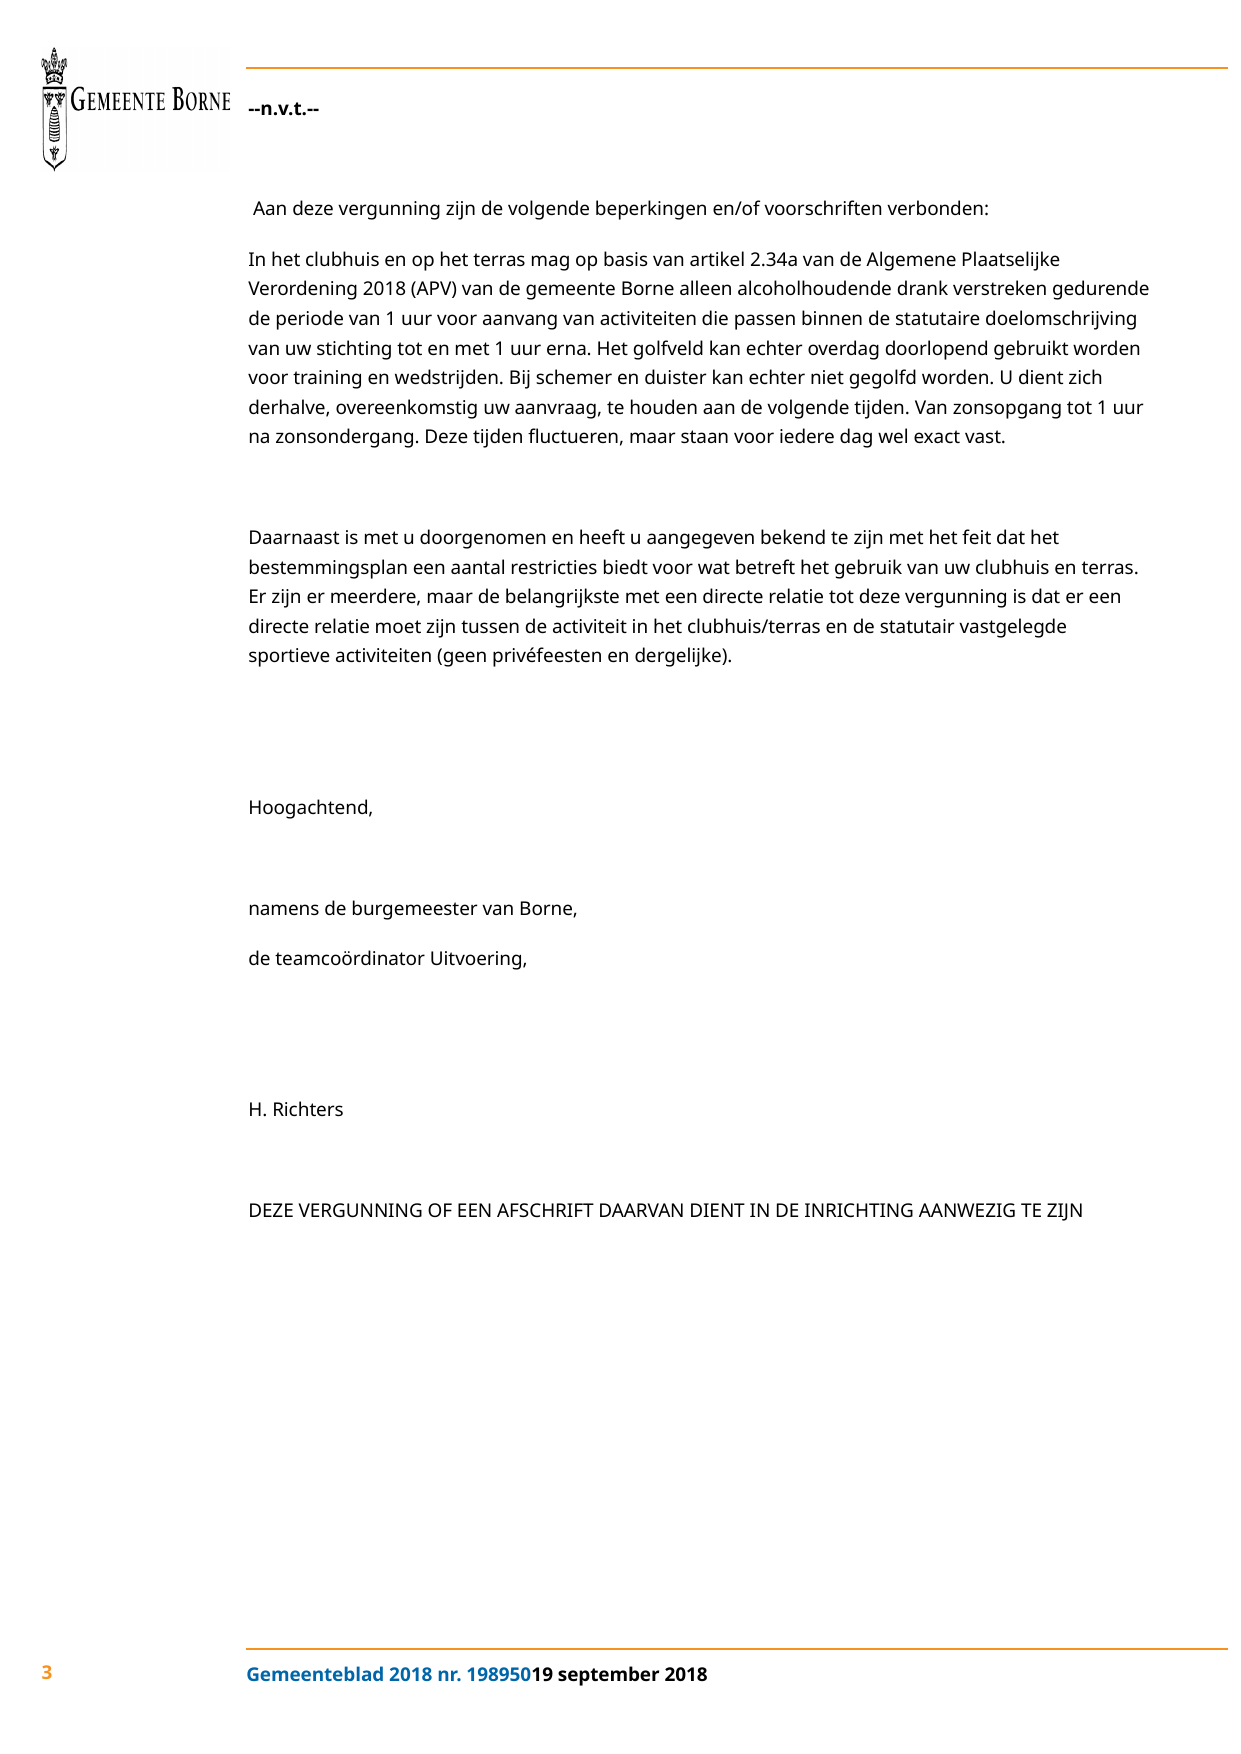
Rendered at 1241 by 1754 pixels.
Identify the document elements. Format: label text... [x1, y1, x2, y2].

text Daarnaast is met u doorgenomen en heeft u aangegeven bekend te zijn met het feit dat het bestemmingsplan een aantal restricties biedt voor wat betreft het gebruik van uw clubhuis en terras. Er zijn er meerdere, maar de belangrijkste met een directe relatie tot deze vergunning is dat er een directe relatie moet zijn tussen de activiteit in het clubhuis/terras en de statutair vastgelegde sportieve activiteiten (geen privéfeesten en dergelijke). [248, 524, 1152, 668]
picture [41, 47, 231, 172]
text DEZE VERGUNNING OF EEN AFSCHRIFT DAARVAN DIENT IN DE INRICHTING AANWEZIG TE ZIJN [248, 1197, 1152, 1223]
text In het clubhuis en op het terras mag op basis van artikel 2.34a van de Algemene Plaatselijke Verordening 2018 (APV) van de gemeente Borne alleen alcoholhoudende drank verstreken gedurende de periode van 1 uur voor aanvang van activiteiten die passen binnen de statutaire doelomschrijving van uw stichting tot en met 1 uur erna. Het golfveld kan echter overdag doorlopend gebruikt worden voor training en wedstrijden. Bij schemer en duister kan echter niet gegolfd worden. U dient zich derhalve, overeenkomstig uw aanvraag, te houden aan de volgende tijden. Van zonsopgang tot 1 uur na zonsondergang. Deze tijden fluctueren, maar staan voor iedere dag wel exact vast. [248, 246, 1152, 449]
text --n.v.t.-- [248, 95, 1152, 121]
text Aan deze vergunning zijn de volgende beperkingen en/of voorschriften verbonden: [248, 196, 1152, 221]
text de teamcoördinator Uitvoering, [248, 945, 1152, 971]
text H. Richters [248, 1096, 1152, 1122]
text namens de burgemeester van Borne, [248, 895, 1152, 921]
text Hoogachtend, [248, 794, 1152, 820]
